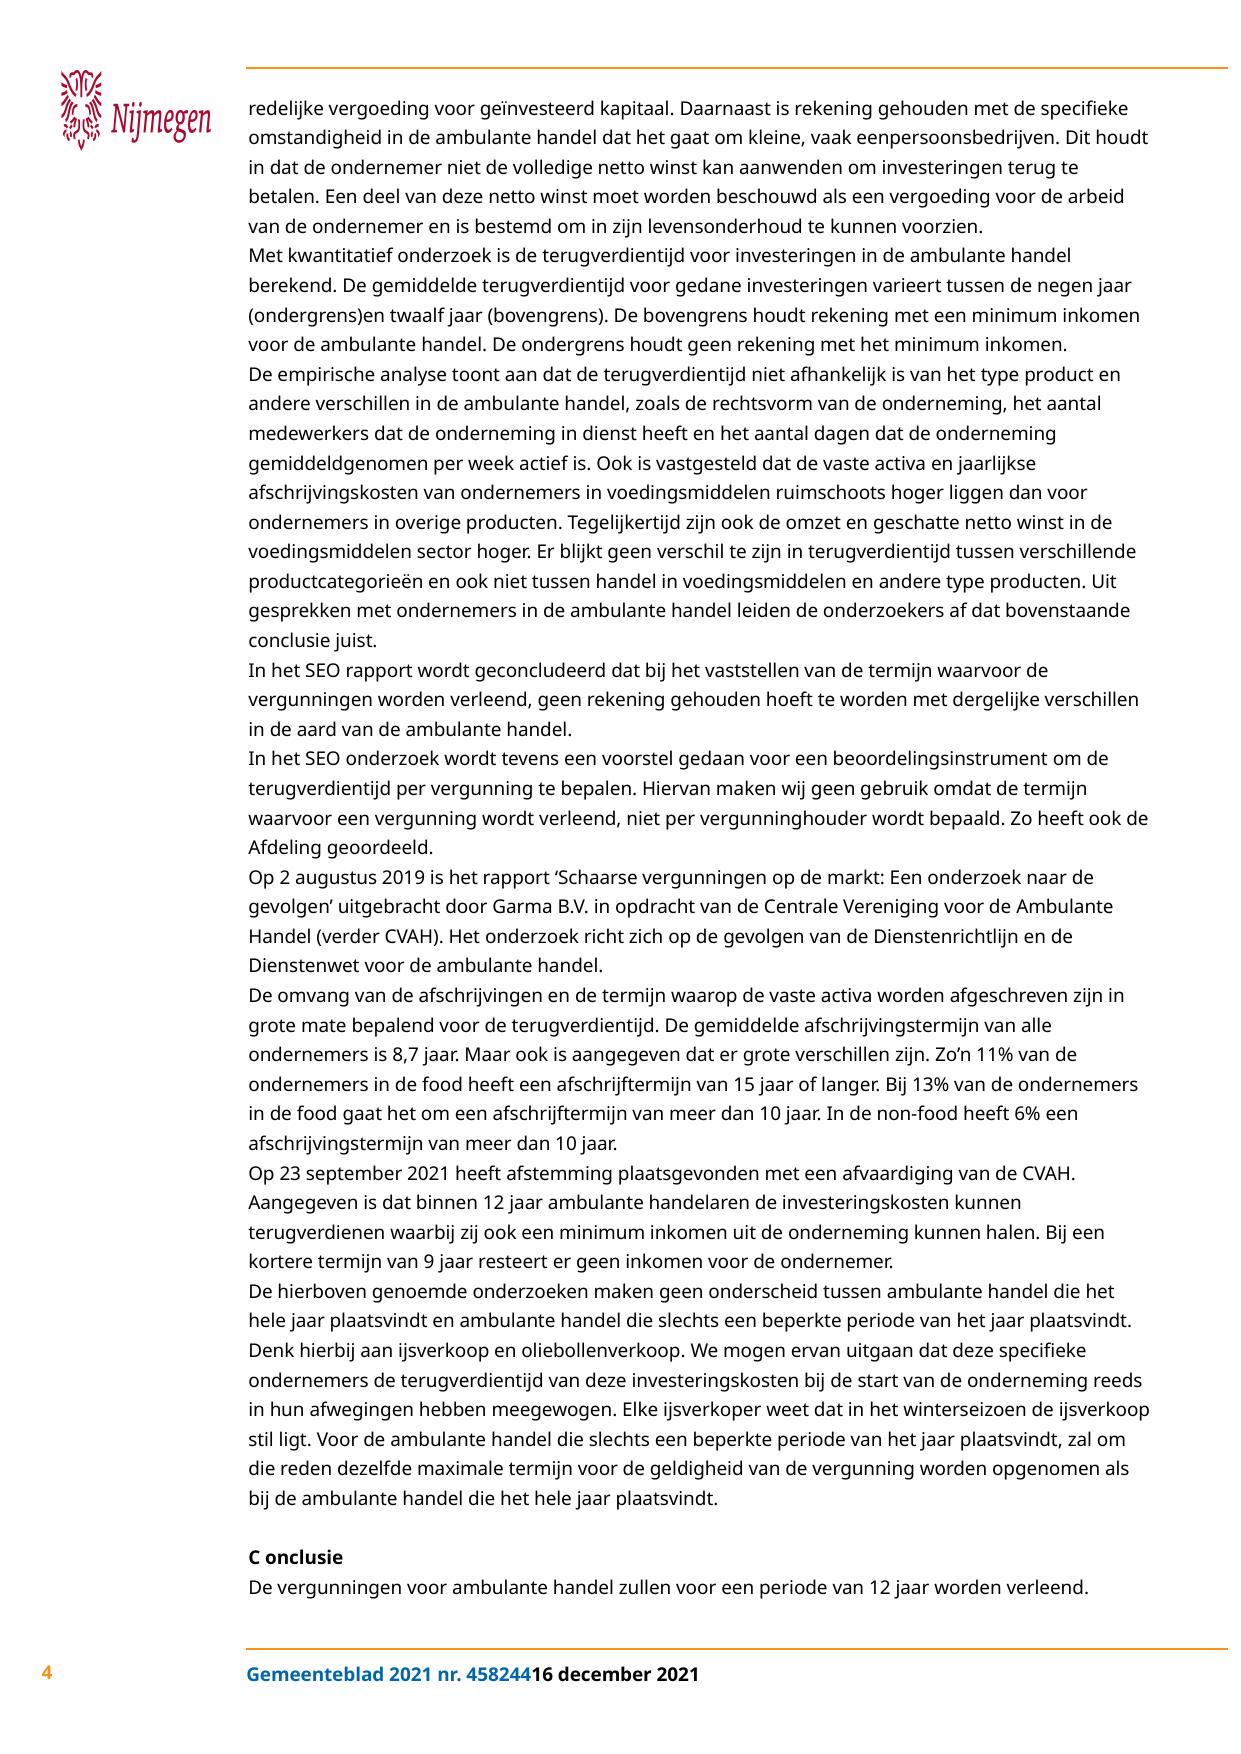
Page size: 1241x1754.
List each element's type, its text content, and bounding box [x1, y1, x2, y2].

text C onclusie [248, 1544, 1152, 1570]
text De vergunningen voor ambulante handel zullen voor een periode van 12 jaar worden verleend. [248, 1574, 1152, 1600]
text In het SEO onderzoek wordt tevens een voorstel gedaan voor een beoordelingsinstrument om de terugverdientijd per vergunning te bepalen. Hiervan maken wij geen gebruik omdat de termijn waarvoor een vergunning wordt verleend, niet per vergunninghouder wordt bepaald. Zo heeft ook de Afdeling geoordeeld. [248, 746, 1152, 860]
text redelijke vergoeding voor geïnvesteerd kapitaal. Daarnaast is rekening gehouden met de specifieke omstandigheid in de ambulante handel dat het gaat om kleine, vaak eenpersoonsbedrijven. Dit houdt in dat de ondernemer niet de volledige netto winst kan aanwenden om investeringen terug te betalen. Een deel van deze netto winst moet worden beschouwd als een vergoeding voor de arbeid van de ondernemer en is bestemd om in zijn levensonderhoud te kunnen voorzien. [248, 95, 1152, 239]
text In het SEO rapport wordt geconcludeerd dat bij het vaststellen van de termijn waarvoor de vergunningen worden verleend, geen rekening gehouden hoeft te worden met dergelijke verschillen in de aard van de ambulante handel. [248, 657, 1152, 742]
picture [41, 47, 231, 172]
text De omvang van de afschrijvingen en de termijn waarop de vaste activa worden afgeschreven zijn in grote mate bepalend voor de terugverdientijd. De gemiddelde afschrijvingstermijn van alle ondernemers is 8,7 jaar. Maar ook is aangegeven dat er grote verschillen zijn. Zo’n 11% van de ondernemers in de food heeft een afschrijftermijn van 15 jaar of langer. Bij 13% van de ondernemers in de food gaat het om een afschrijftermijn van meer dan 10 jaar. In de non-food heeft 6% een afschrijvingstermijn van meer dan 10 jaar. [248, 982, 1152, 1156]
text De empirische analyse toont aan dat de terugverdientijd niet afhankelijk is van het type product en andere verschillen in de ambulante handel, zoals de rechtsvorm van de onderneming, het aantal medewerkers dat de onderneming in dienst heeft en het aantal dagen dat de onderneming gemiddeldgenomen per week actief is. Ook is vastgesteld dat de vaste activa en jaarlijkse afschrijvingskosten van ondernemers in voedingsmiddelen ruimschoots hoger liggen dan voor ondernemers in overige producten. Tegelijkertijd zijn ook de omzet en geschatte netto winst in de voedingsmiddelen sector hoger. Er blijkt geen verschil te zijn in terugverdientijd tussen verschillende productcategorieën en ook niet tussen handel in voedingsmiddelen en andere type producten. Uit gesprekken met ondernemers in de ambulante handel leiden de onderzoekers af dat bovenstaande conclusie juist. [248, 361, 1152, 653]
text Met kwantitatief onderzoek is de terugverdientijd voor investeringen in de ambulante handel berekend. De gemiddelde terugverdientijd voor gedane investeringen varieert tussen de negen jaar (ondergrens)en twaalf jaar (bovengrens). De bovengrens houdt rekening met een minimum inkomen voor de ambulante handel. De ondergrens houdt geen rekening met het minimum inkomen. [248, 243, 1152, 357]
text Op 23 september 2021 heeft afstemming plaatsgevonden met een afvaardiging van de CVAH. Aangegeven is dat binnen 12 jaar ambulante handelaren de investeringskosten kunnen terugverdienen waarbij zij ook een minimum inkomen uit de onderneming kunnen halen. Bij een kortere termijn van 9 jaar resteert er geen inkomen voor de ondernemer. [248, 1160, 1152, 1274]
text Op 2 augustus 2019 is het rapport ‘Schaarse vergunningen op de markt: Een onderzoek naar de gevolgen’ uitgebracht door Garma B.V. in opdracht van de Centrale Vereniging voor de Ambulante Handel (verder CVAH). Het onderzoek richt zich op de gevolgen van de Dienstenrichtlijn en de Dienstenwet voor de ambulante handel. [248, 864, 1152, 978]
text De hierboven genoemde onderzoeken maken geen onderscheid tussen ambulante handel die het hele jaar plaatsvindt en ambulante handel die slechts een beperkte periode van het jaar plaatsvindt. Denk hierbij aan ijsverkoop en oliebollenverkoop. We mogen ervan uitgaan dat deze specifieke ondernemers de terugverdientijd van deze investeringskosten bij de start van de onderneming reeds in hun afwegingen hebben meegewogen. Elke ijsverkoper weet dat in het winterseizoen de ijsverkoop stil ligt. Voor de ambulante handel die slechts een beperkte periode van het jaar plaatsvindt, zal om die reden dezelfde maximale termijn voor de geldigheid van de vergunning worden opgenomen als bij de ambulante handel die het hele jaar plaatsvindt. [248, 1278, 1152, 1511]
